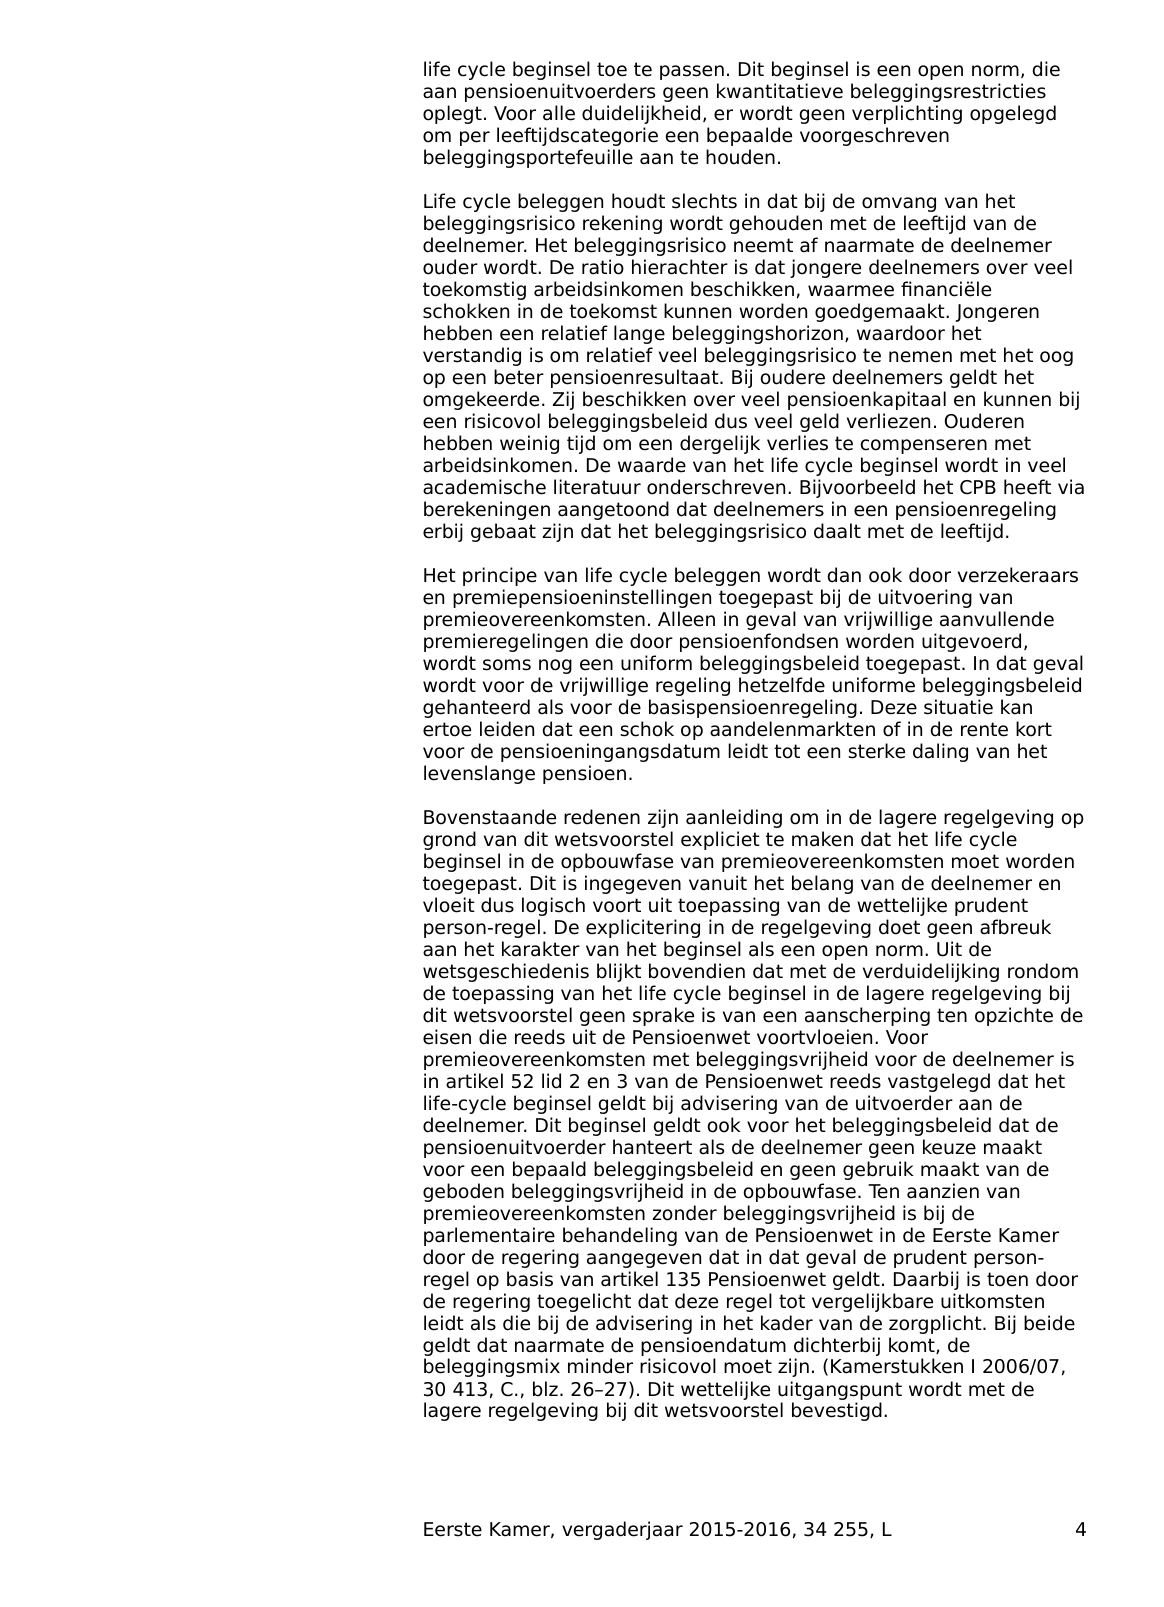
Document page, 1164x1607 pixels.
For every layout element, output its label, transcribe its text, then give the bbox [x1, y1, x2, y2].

text Bovenstaande redenen zijn aanleiding om in de lagere regelgeving op grond van dit wetsvoorstel expliciet te maken dat het life cycle beginsel in de opbouwfase van premieovereenkomsten moet worden toegepast. Dit is ingegeven vanuit het belang van de deelnemer en vloeit dus logisch voort uit toepassing van de wettelijke prudent person-regel. De explicitering in de regelgeving doet geen afbreuk aan het karakter van het beginsel als een open norm. Uit de wetsgeschiedenis blijkt bovendien dat met de verduidelijking rondom de toepassing van het life cycle beginsel in de lagere regelgeving bij dit wetsvoorstel geen sprake is van een aanscherping ten opzichte de eisen die reeds uit de Pensioenwet voortvloeien. Voor premieovereenkomsten met beleggingsvrijheid voor de deelnemer is in artikel 52 lid 2 en 3 van de Pensioenwet reeds vastgelegd dat het life-cycle beginsel geldt bij advisering van de uitvoerder aan de deelnemer. Dit beginsel geldt ook voor het beleggingsbeleid dat de pensioenuitvoerder hanteert als de deelnemer geen keuze maakt voor een bepaald beleggingsbeleid en geen gebruik maakt van de geboden beleggingsvrijheid in de opbouwfase. Ten aanzien van premieovereenkomsten zonder beleggingsvrijheid is bij de parlementaire behandeling van de Pensioenwet in de Eerste Kamer door de regering aangegeven dat in dat geval de prudent person-regel op basis van artikel 135 Pensioenwet geldt. Daarbij is toen door de regering toegelicht dat deze regel tot vergelijkbare uitkomsten leidt als die bij de advisering in het kader van de zorgplicht. Bij beide geldt dat naarmate de pensioendatum dichterbij komt, de beleggingsmix minder risicovol moet zijn. (Kamerstukken I 2006/07, 30 413, C., blz. 26–27). Dit wettelijke uitgangspunt wordt met de lagere regelgeving bij dit wetsvoorstel bevestigd. [422, 807, 1087, 1422]
text Het principe van life cycle beleggen wordt dan ook door verzekeraars en premiepensioeninstellingen toegepast bij de uitvoering van premieovereenkomsten. Alleen in geval van vrijwillige aanvullende premieregelingen die door pensioenfondsen worden uitgevoerd, wordt soms nog een uniform beleggingsbeleid toegepast. In dat geval wordt voor de vrijwillige regeling hetzelfde uniforme beleggingsbeleid gehanteerd als voor de basispensioenregeling. Deze situatie kan ertoe leiden dat een schok op aandelenmarkten of in de rente kort voor de pensioeningangsdatum leidt tot een sterke daling van het levenslange pensioen. [422, 565, 1087, 785]
text Life cycle beleggen houdt slechts in dat bij de omvang van het beleggingsrisico rekening wordt gehouden met de leeftijd van de deelnemer. Het beleggingsrisico neemt af naarmate de deelnemer ouder wordt. De ratio hierachter is dat jongere deelnemers over veel toekomstig arbeidsinkomen beschikken, waarmee financiële schokken in de toekomst kunnen worden goedgemaakt. Jongeren hebben een relatief lange beleggingshorizon, waardoor het verstandig is om relatief veel beleggingsrisico te nemen met het oog op een beter pensioenresultaat. Bij oudere deelnemers geldt het omgekeerde. Zij beschikken over veel pensioenkapitaal en kunnen bij een risicovol beleggingsbeleid dus veel geld verliezen. Ouderen hebben weinig tijd om een dergelijk verlies te compenseren met arbeidsinkomen. De waarde van het life cycle beginsel wordt in veel academische literatuur onderschreven. Bijvoorbeeld het CPB heeft via berekeningen aangetoond dat deelnemers in een pensioenregeling erbij gebaat zijn dat het beleggingsrisico daalt met de leeftijd. [422, 191, 1087, 543]
text life cycle beginsel toe te passen. Dit beginsel is een open norm, die aan pensioenuitvoerders geen kwantitatieve beleggingsrestricties oplegt. Voor alle duidelijkheid, er wordt geen verplichting opgelegd om per leeftijdscategorie een bepaalde voorgeschreven beleggingsportefeuille aan te houden. [422, 59, 1087, 169]
